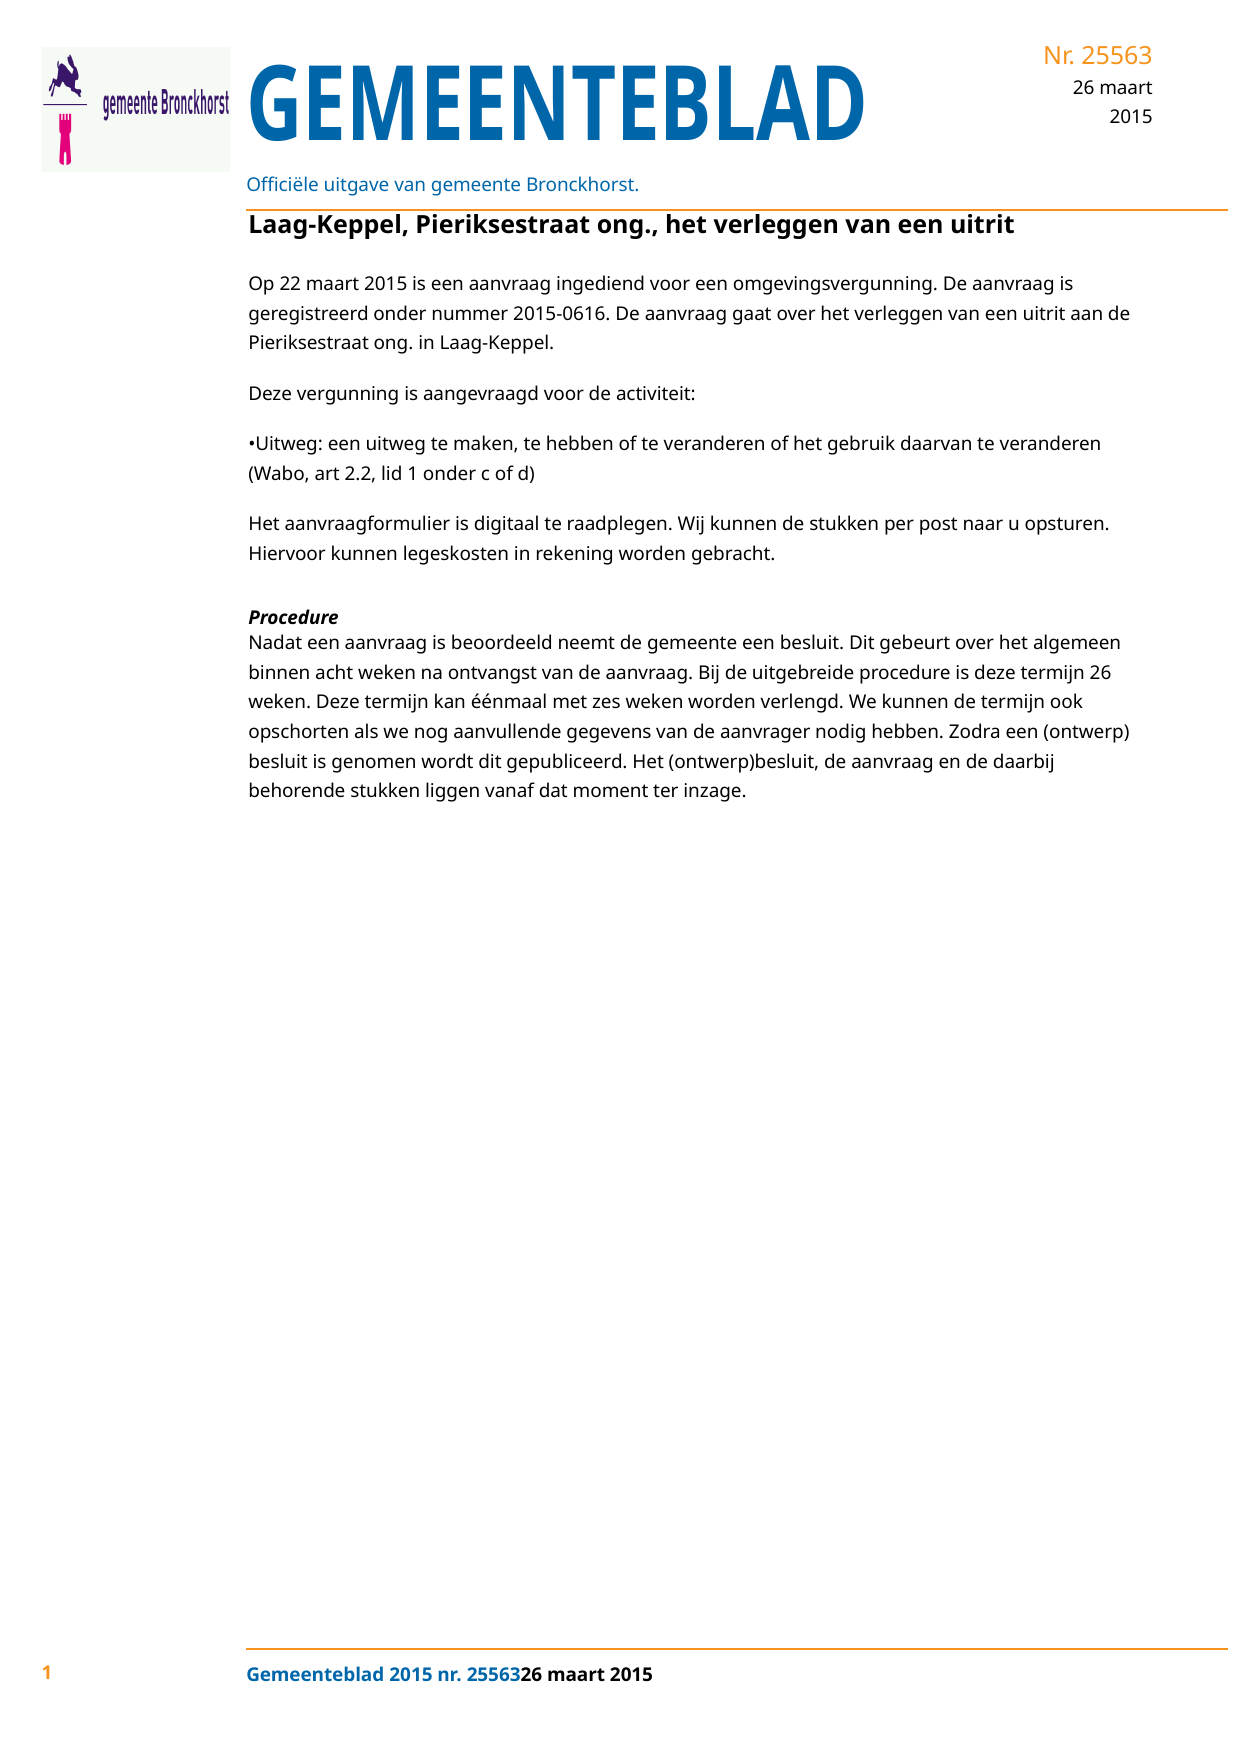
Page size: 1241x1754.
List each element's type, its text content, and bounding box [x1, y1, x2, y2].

text Op 22 maart 2015 is een aanvraag ingediend voor een omgevingsvergunning. De aanvraag is geregistreerd onder nummer 2015-0616. De aanvraag gaat over het verleggen van een uitrit aan de Pieriksestraat ong. in Laag-Keppel. [248, 270, 1152, 355]
text Deze vergunning is aangevraagd voor de activiteit: [248, 380, 1152, 406]
text •Uitweg: een uitweg te maken, te hebben of te veranderen of het gebruik daarvan te veranderen (Wabo, art 2.2, lid 1 onder c of d) [248, 430, 1152, 486]
text Nadat een aanvraag is beoordeeld neemt de gemeente een besluit. Dit gebeurt over het algemeen binnen acht weken na ontvangst van de aanvraag. Bij de uitgebreide procedure is deze termijn 26 weken. Deze termijn kan éénmaal met zes weken worden verlengd. We kunnen de termijn ook opschorten als we nog aanvullende gegevens van de aanvrager nodig hebben. Zodra een (ontwerp) besluit is genomen wordt dit gepubliceerd. Het (ontwerp)besluit, de aanvraag en de daarbij behorende stukken liggen vanaf dat moment ter inzage. [248, 629, 1152, 803]
text Laag-Keppel, Pieriksestraat ong., het verleggen van een uitrit [248, 211, 1152, 241]
text Procedure [248, 604, 1152, 629]
text Het aanvraagformulier is digitaal te raadplegen. Wij kunnen de stukken per post naar u opsturen. Hiervoor kunnen legeskosten in rekening worden gebracht. [248, 510, 1152, 566]
picture [41, 47, 231, 172]
